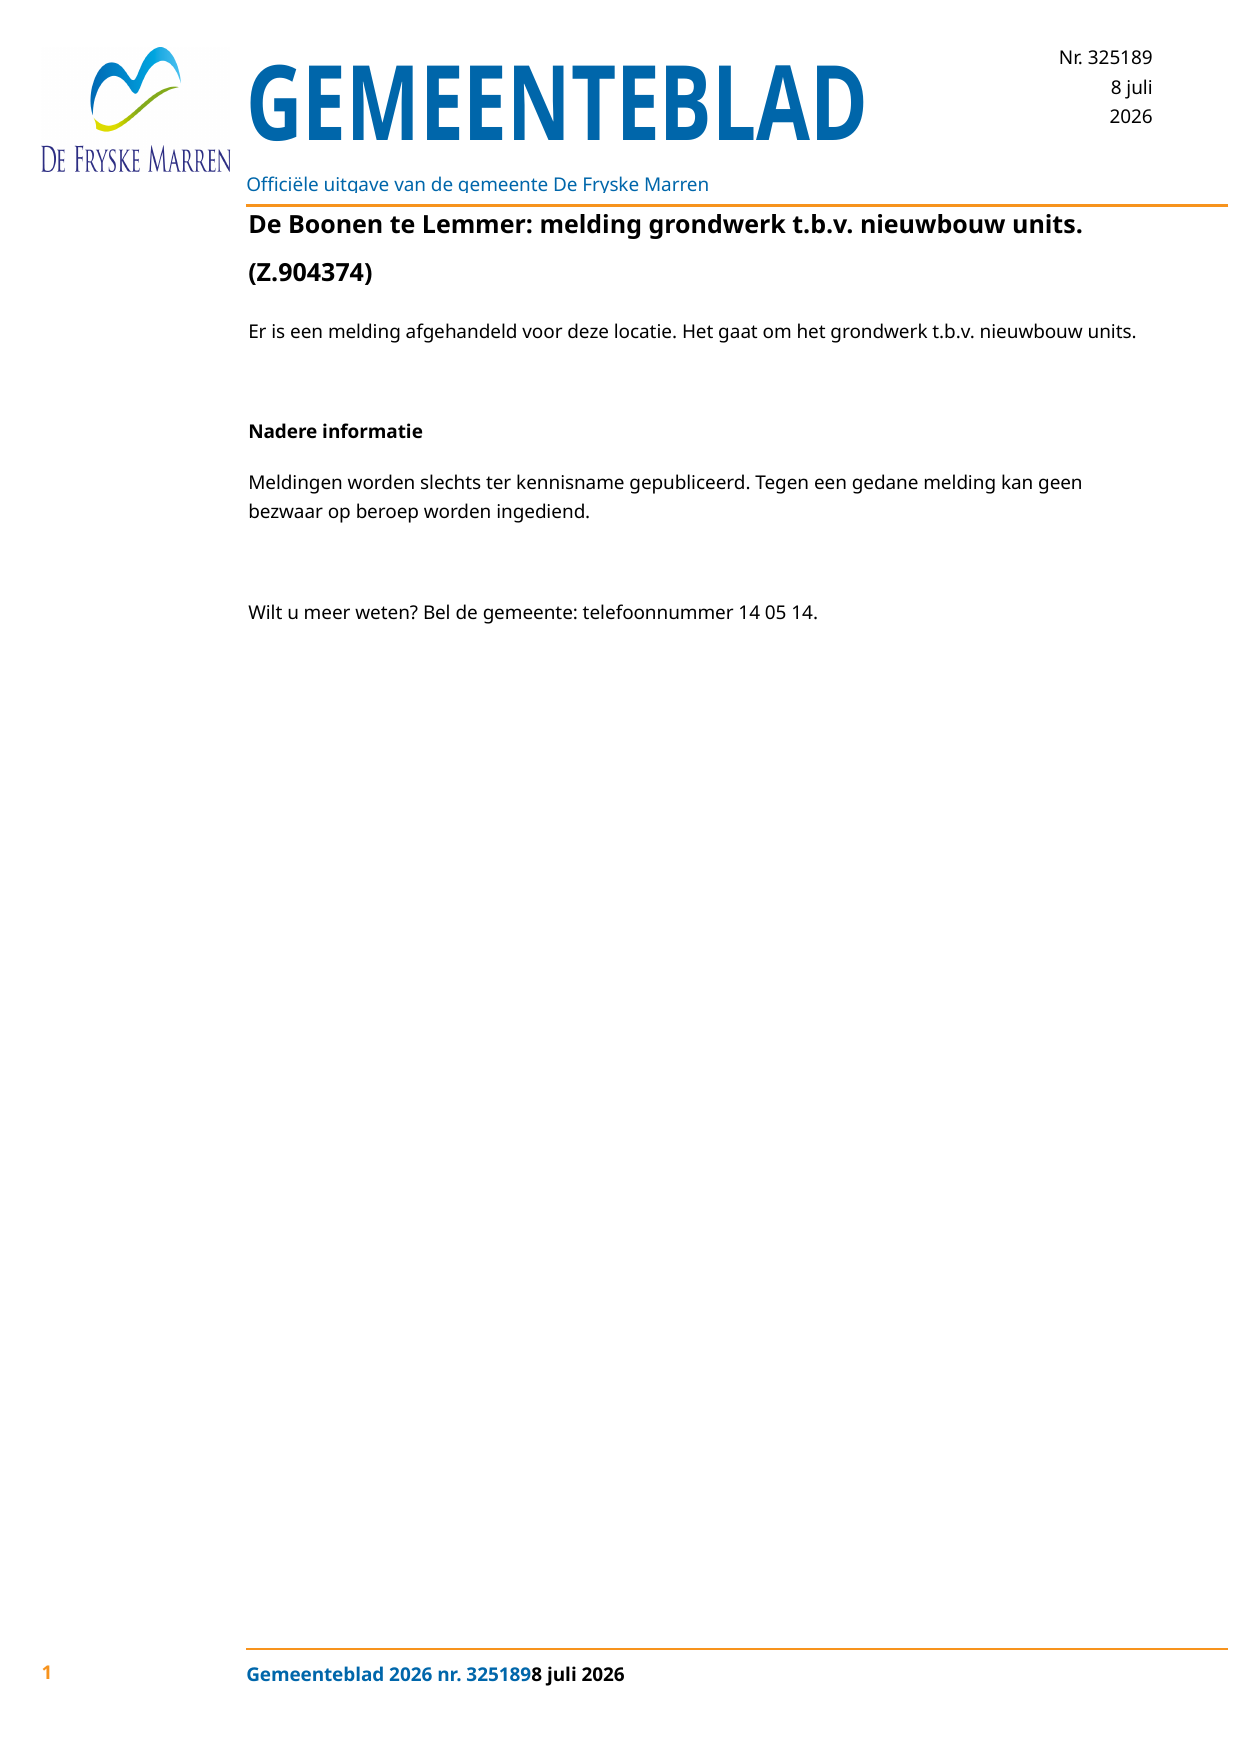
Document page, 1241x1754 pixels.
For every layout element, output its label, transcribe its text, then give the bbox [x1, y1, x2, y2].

text Nadere informatie [248, 419, 1152, 444]
text De Boonen te Lemmer: melding grondwerk t.b.v. nieuwbouw units. (Z.904374) [248, 207, 1152, 288]
text Wilt u meer weten? Bel de gemeente: telefoonnummer 14 05 14. [248, 599, 1152, 625]
picture [41, 47, 231, 172]
text Meldingen worden slechts ter kennisname gepubliceerd. Tegen een gedane melding kan geen bezwaar op beroep worden ingediend. [248, 469, 1152, 524]
text Er is een melding afgehandeld voor deze locatie. Het gaat om het grondwerk t.b.v. nieuwbouw units. [248, 318, 1152, 344]
